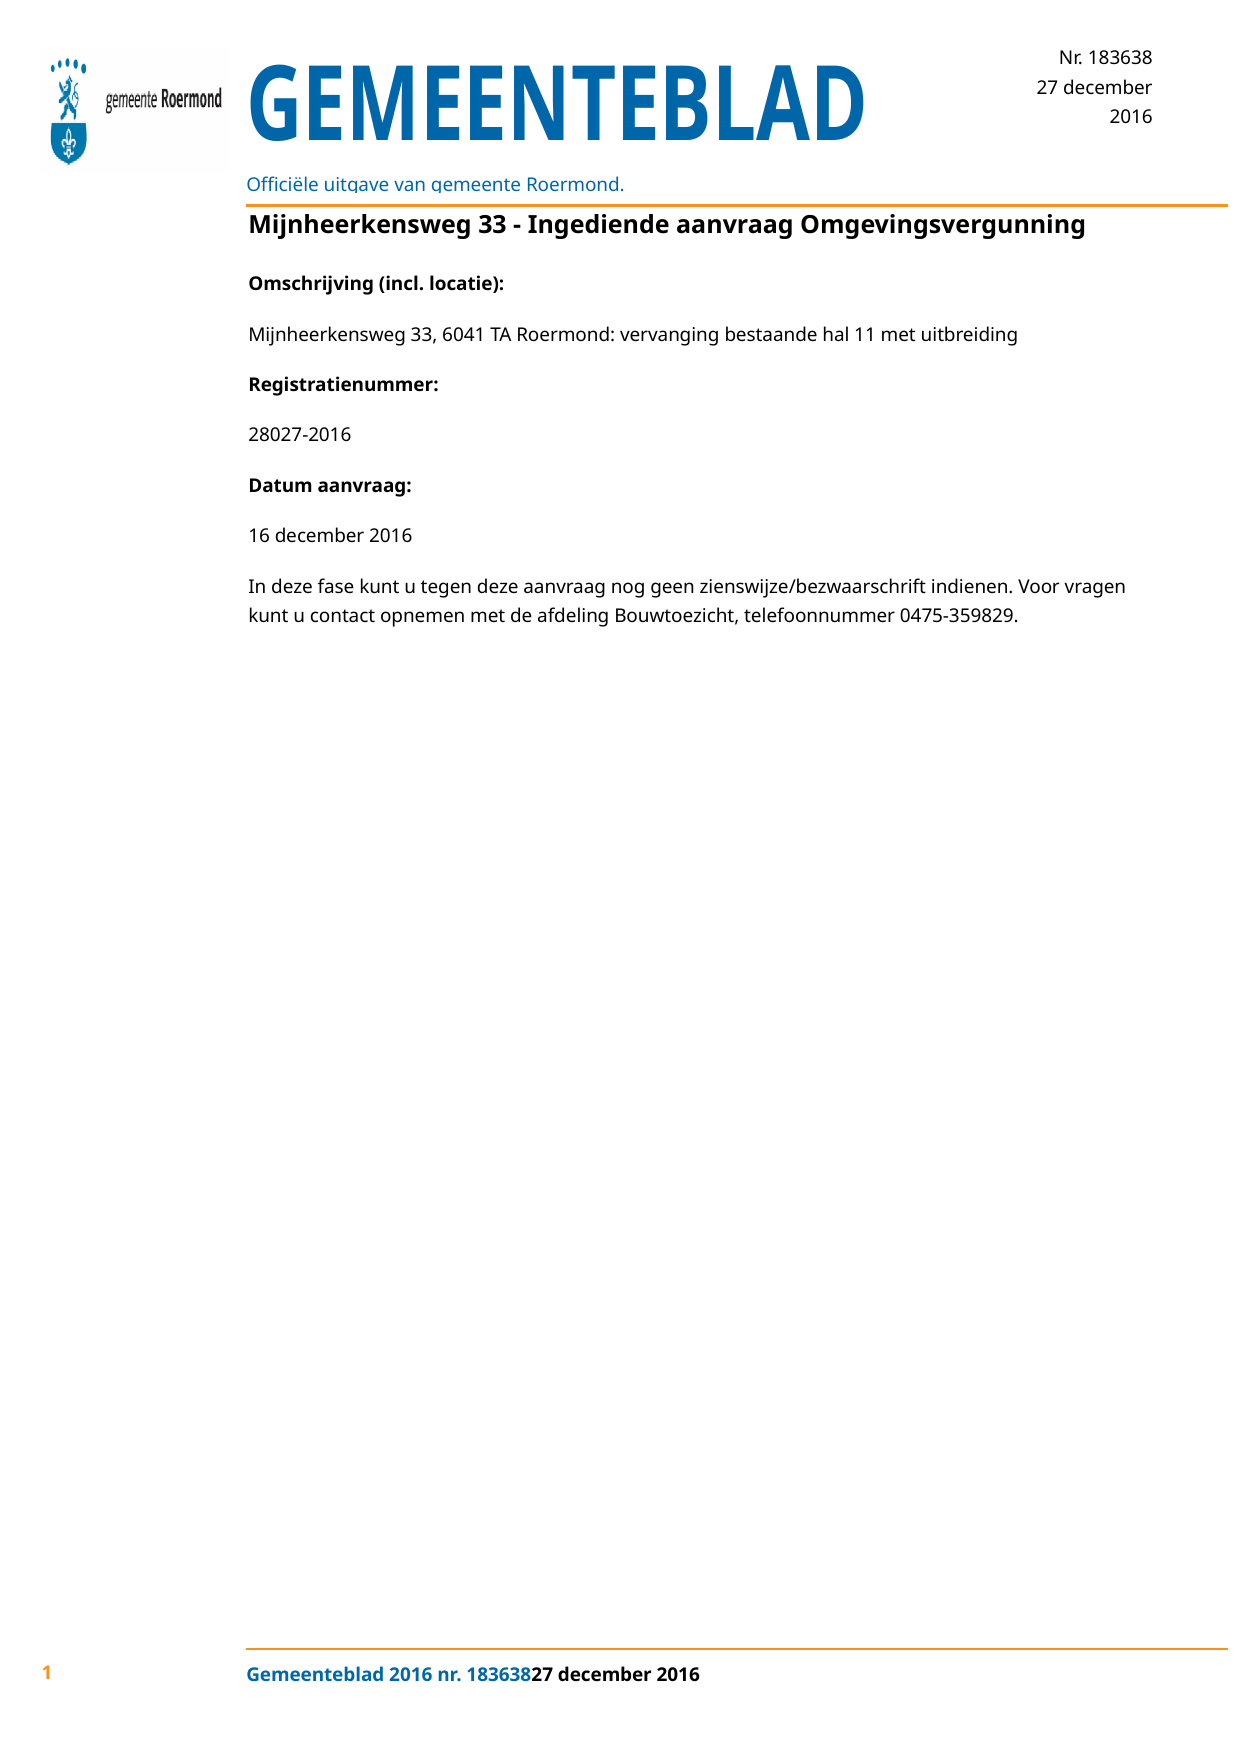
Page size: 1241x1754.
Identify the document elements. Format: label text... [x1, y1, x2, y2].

text Mijnheerkensweg 33 - Ingediende aanvraag Omgevingsvergunning [248, 207, 1152, 241]
text 16 december 2016 [248, 522, 1152, 548]
text Datum aanvraag: [248, 472, 1152, 498]
text Mijnheerkensweg 33, 6041 TA Roermond: vervanging bestaande hal 11 met uitbreiding [248, 321, 1152, 346]
text In deze fase kunt u tegen deze aanvraag nog geen zienswijze/bezwaarschrift indienen. Voor vragen kunt u contact opnemen met de afdeling Bouwtoezicht, telefoonnummer 0475-359829. [248, 573, 1152, 628]
text 28027-2016 [248, 422, 1152, 447]
text Omschrijving (incl. locatie): [248, 270, 1152, 296]
picture [41, 47, 231, 172]
text Registratienummer: [248, 371, 1152, 397]
